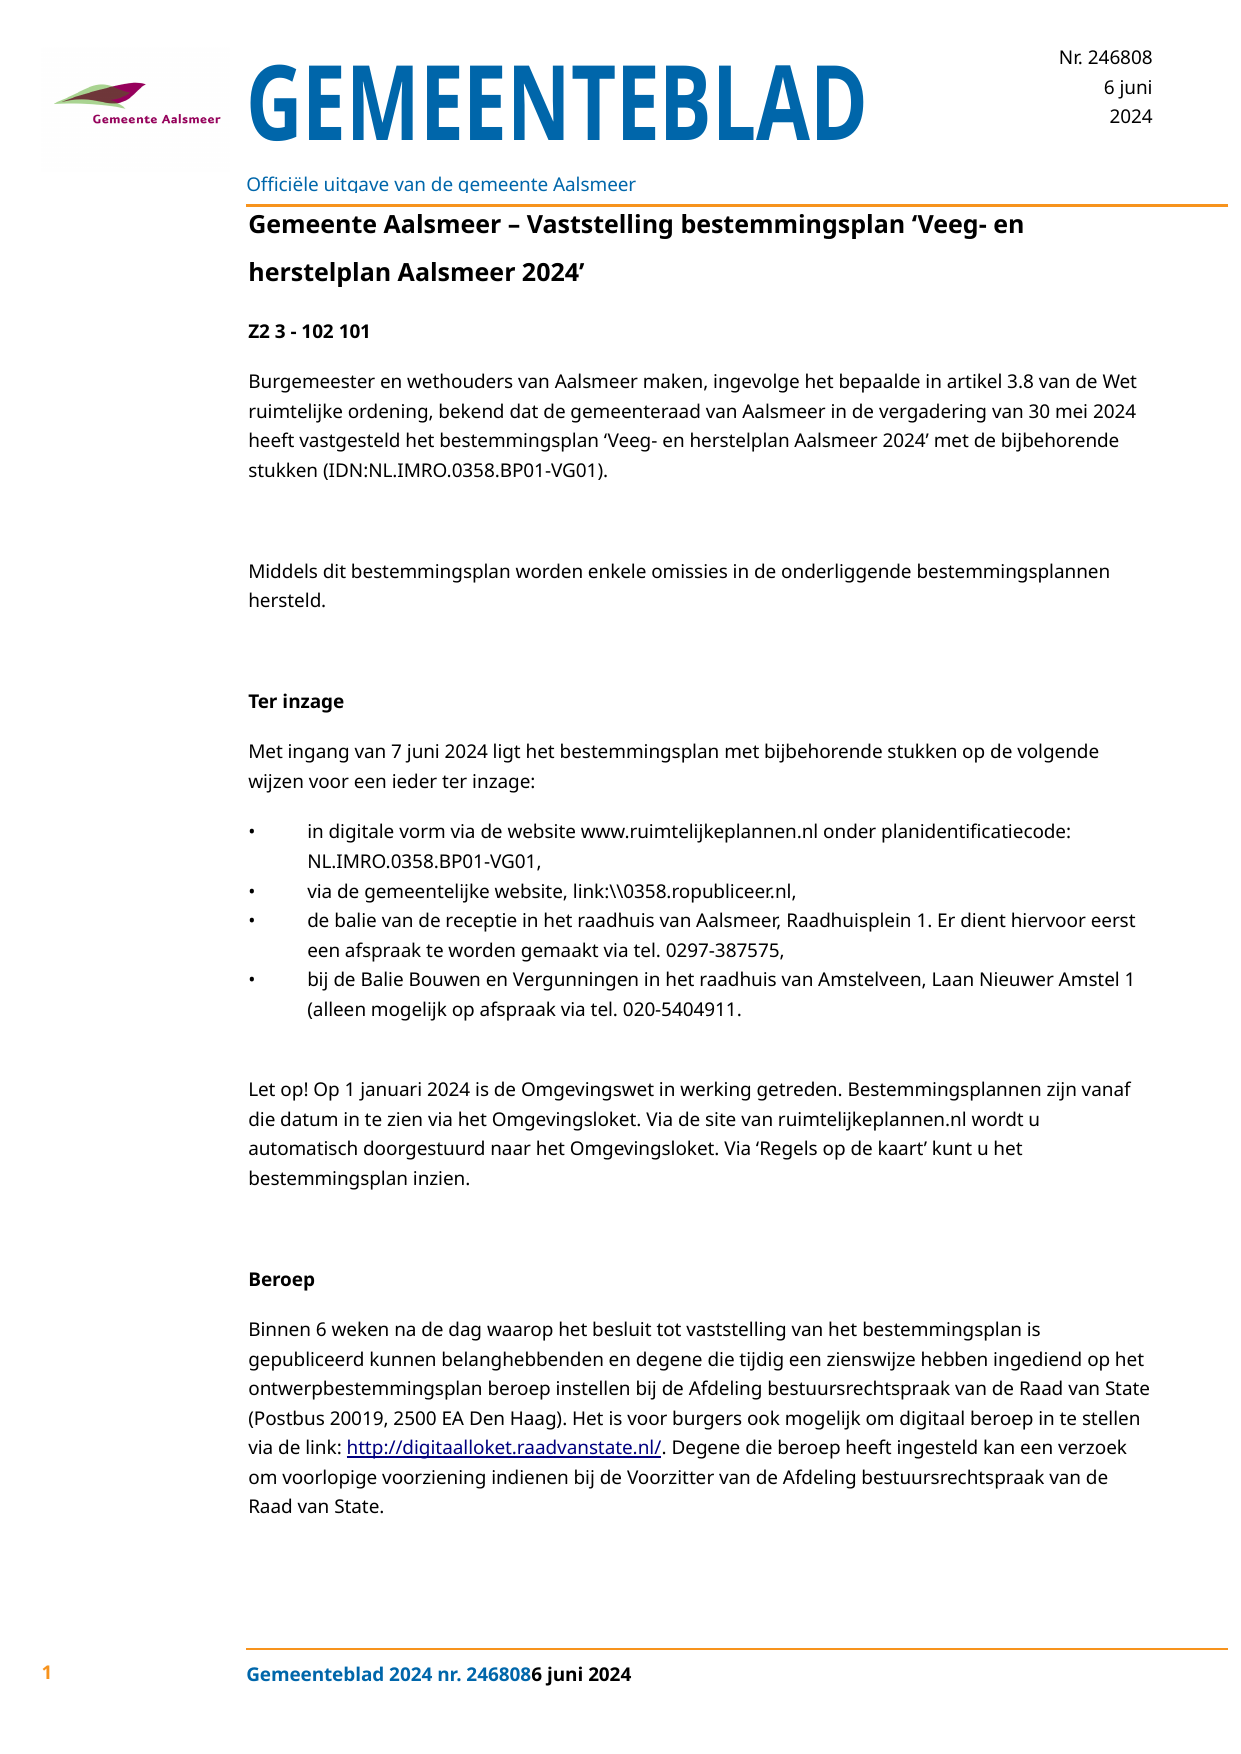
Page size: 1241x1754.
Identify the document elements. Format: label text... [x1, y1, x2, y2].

text Gemeente Aalsmeer – Vaststelling bestemmingsplan ‘Veeg- en herstelplan Aalsmeer 2024’ [248, 207, 1152, 288]
list via de gemeentelijke website, link:\\0358.ropubliceer.nl, [248, 878, 1152, 904]
picture [41, 47, 231, 172]
list de balie van de receptie in het raadhuis van Aalsmeer, Raadhuisplein 1. Er dient hiervoor eerst een afspraak te worden gemaakt via tel. 0297-387575, [248, 907, 1152, 963]
text Let op! Op 1 januari 2024 is de Omgevingswet in werking getreden. Bestemmingsplannen zijn vanaf die datum in te zien via het Omgevingsloket. Via de site van ruimtelijkeplannen.nl wordt u automatisch doorgestuurd naar het Omgevingsloket. Via ‘Regels op de kaart’ kunt u het bestemmingsplan inzien. [248, 1076, 1152, 1191]
text Ter inzage [248, 688, 1152, 714]
list in digitale vorm via de website www.ruimtelijkeplannen.nl onder planidentificatiecode: [248, 819, 1152, 844]
list NL.IMRO.0358.BP01-VG01, [248, 848, 1152, 874]
list bij de Balie Bouwen en Vergunningen in het raadhuis van Amstelveen, Laan Nieuwer Amstel 1 (alleen mogelijk op afspraak via tel. 020-5404911. [248, 967, 1152, 1022]
text Met ingang van 7 juni 2024 ligt het bestemmingsplan met bijbehorende stukken op de volgende wijzen voor een ieder ter inzage: [248, 739, 1152, 794]
text Z2 3 - 102 101 [248, 318, 1152, 344]
text Binnen 6 weken na de dag waarop het besluit tot vaststelling van het bestemmingsplan is gepubliceerd kunnen belanghebbenden en degene die tijdig een zienswijze hebben ingediend op het ontwerpbestemmingsplan beroep instellen bij de Afdeling bestuursrechtspraak van de Raad van State (Postbus 20019, 2500 EA Den Haag). Het is voor burgers ook mogelijk om digitaal beroep in te stellen via de link: http://digitaalloket.raadvanstate.nl/. Degene die beroep heeft ingesteld kan een verzoek om voorlopige voorziening indienen bij de Voorzitter van de Afdeling bestuursrechtspraak van de Raad van State. [248, 1316, 1152, 1519]
text Middels dit bestemmingsplan worden enkele omissies in de onderliggende bestemmingsplannen hersteld. [248, 558, 1152, 613]
text Beroep [248, 1266, 1152, 1292]
text Burgemeester en wethouders van Aalsmeer maken, ingevolge het bepaalde in artikel 3.8 van de Wet ruimtelijke ordening, bekend dat de gemeenteraad van Aalsmeer in de vergadering van 30 mei 2024 heeft vastgesteld het bestemmingsplan ‘Veeg- en herstelplan Aalsmeer 2024’ met de bijbehorende stukken (IDN:NL.IMRO.0358.BP01-VG01). [248, 368, 1152, 483]
